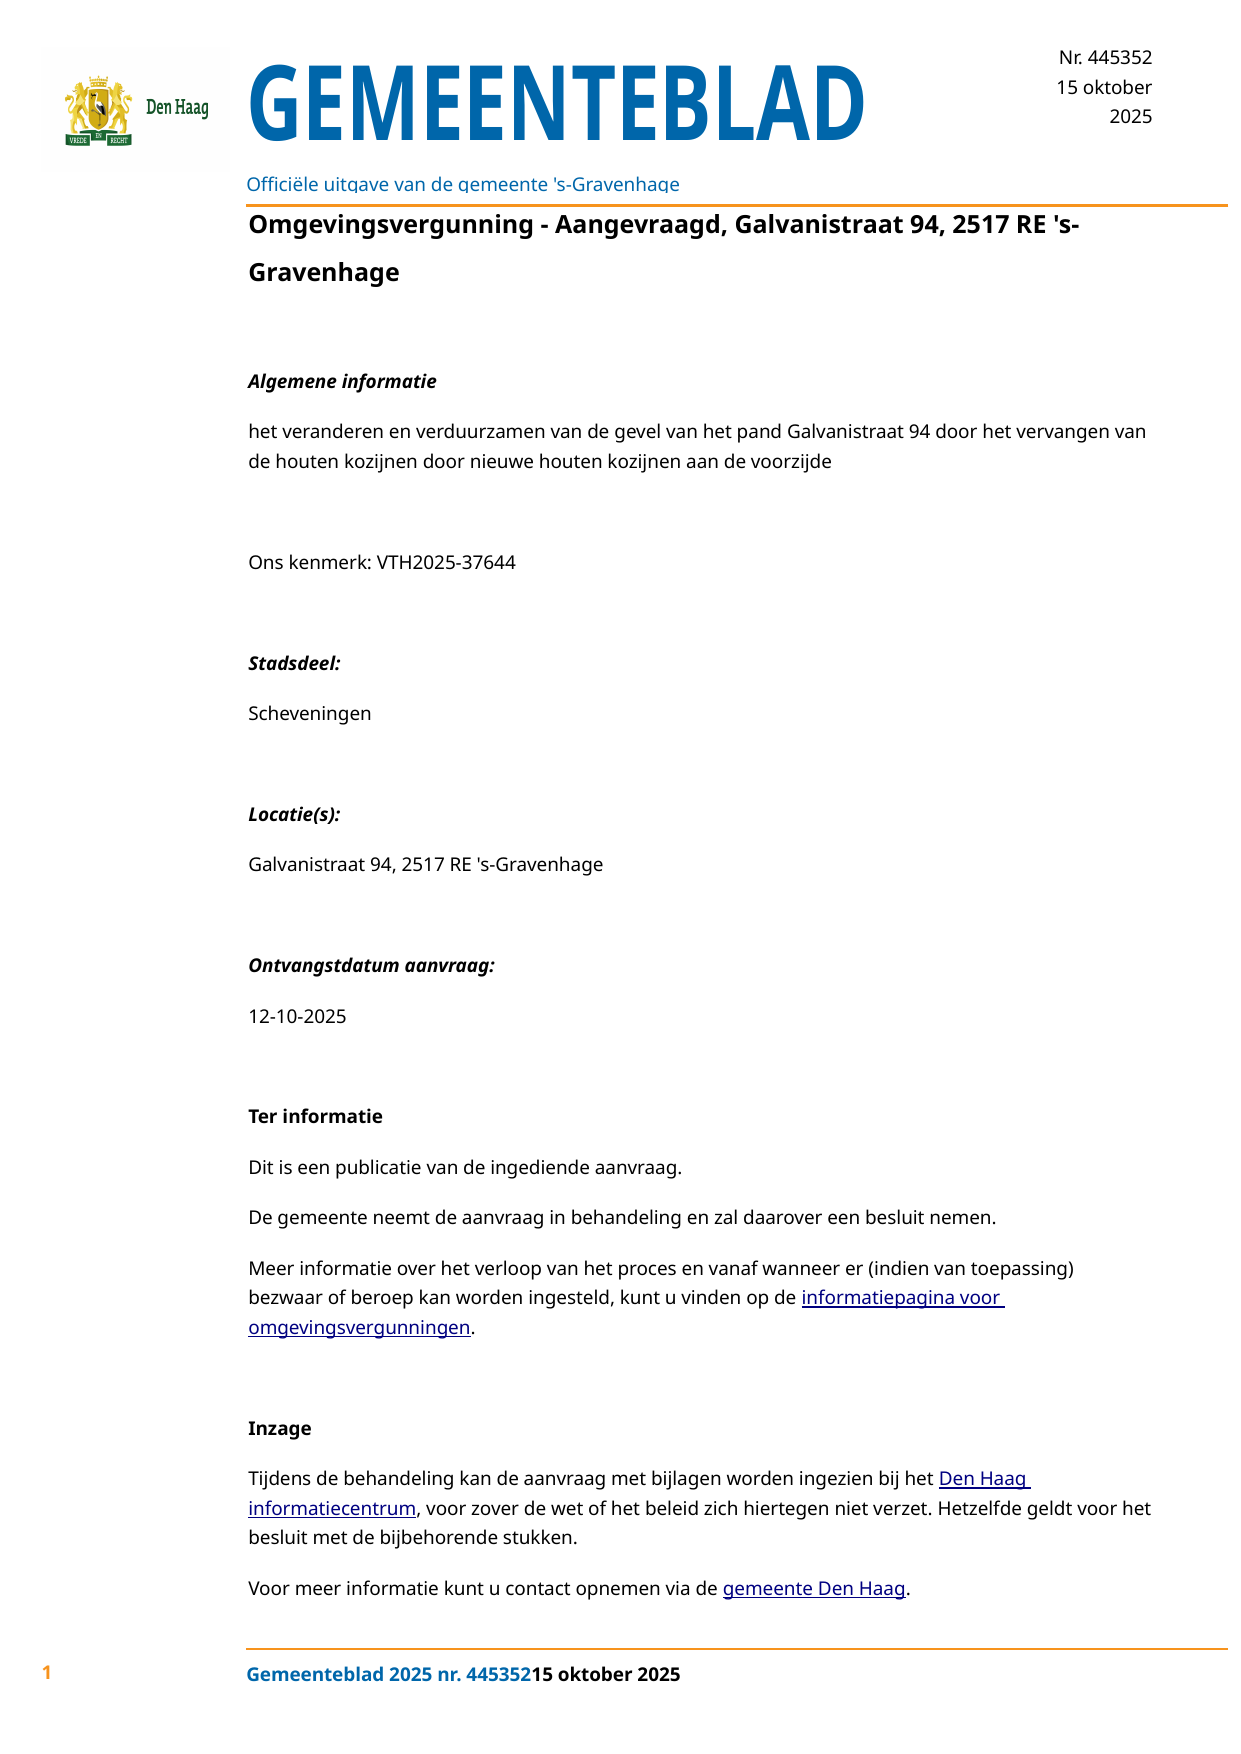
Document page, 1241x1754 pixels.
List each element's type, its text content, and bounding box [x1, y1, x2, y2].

text 12-10-2025 [248, 1003, 1152, 1029]
text Algemene informatie [248, 368, 1152, 394]
text Tijdens de behandeling kan de aanvraag met bijlagen worden ingezien bij het Den Haag informatiecentrum, voor zover de wet of het beleid zich hiertegen niet verzet. Hetzelfde geldt voor het besluit met de bijbehorende stukken. [248, 1465, 1152, 1550]
text Locatie(s): [248, 801, 1152, 827]
text Ontvangstdatum aanvraag: [248, 952, 1152, 978]
text Ter informatie [248, 1104, 1152, 1129]
text Ons kenmerk: VTH2025-37644 [248, 549, 1152, 575]
text Stadsdeel: [248, 650, 1152, 676]
text Omgevingsvergunning - Aangevraagd, Galvanistraat 94, 2517 RE 's-Gravenhage [248, 207, 1152, 288]
text Inzage [248, 1415, 1152, 1441]
text Dit is een publicatie van de ingediende aanvraag. [248, 1154, 1152, 1180]
text Galvanistraat 94, 2517 RE 's-Gravenhage [248, 852, 1152, 877]
text Voor meer informatie kunt u contact opnemen via de gemeente Den Haag. [248, 1575, 1152, 1601]
picture [41, 47, 231, 172]
text het veranderen en verduurzamen van de gevel van het pand Galvanistraat 94 door het vervangen van de houten kozijnen door nieuwe houten kozijnen aan de voorzijde [248, 419, 1152, 474]
text Meer informatie over het verloop van het proces en vanaf wanneer er (indien van toepassing) bezwaar of beroep kan worden ingesteld, kunt u vinden op de informatiepagina voor omgevingsvergunningen. [248, 1255, 1152, 1340]
text De gemeente neemt de aanvraag in behandeling en zal daarover een besluit nemen. [248, 1204, 1152, 1230]
text Scheveningen [248, 700, 1152, 726]
